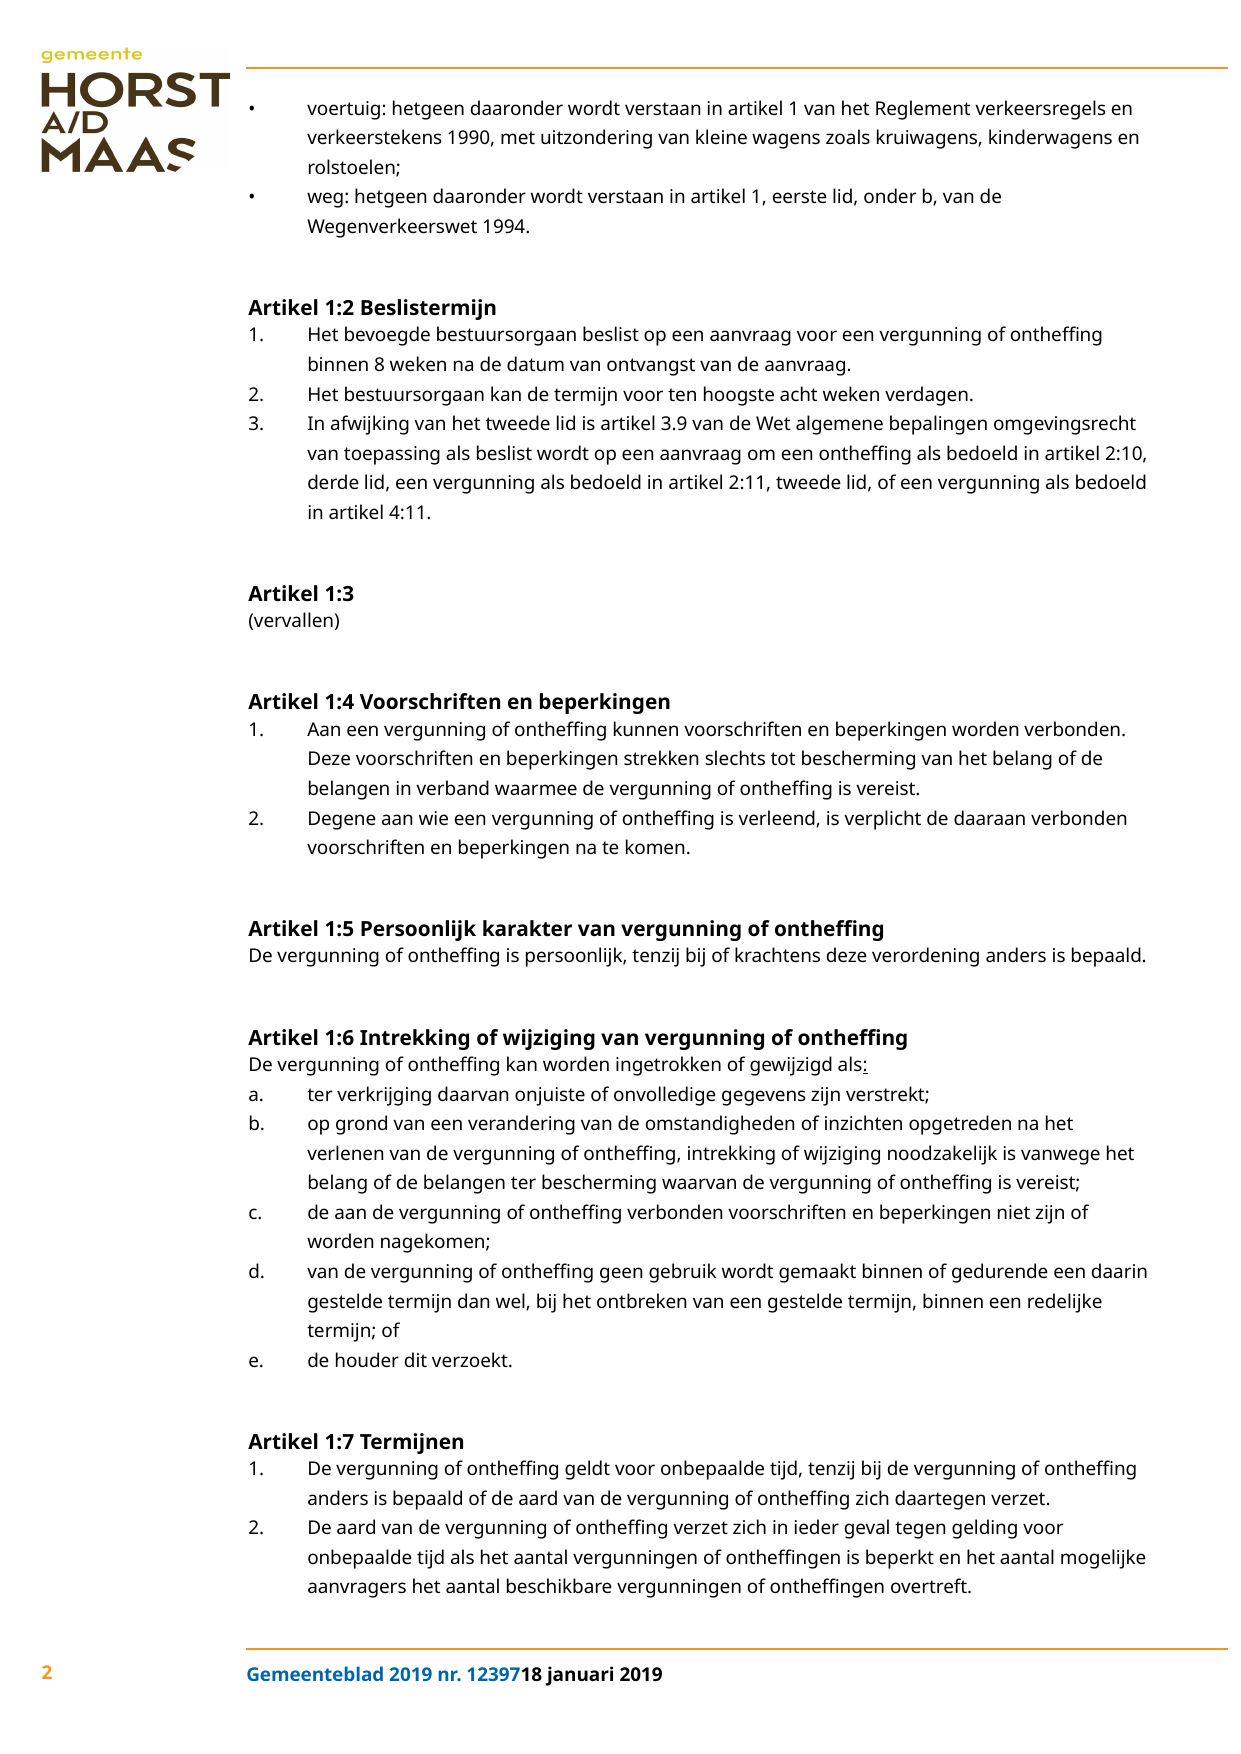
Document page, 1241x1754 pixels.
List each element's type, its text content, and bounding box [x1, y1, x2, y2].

text Artikel 1:5 Persoonlijk karakter van vergunning of ontheffing [248, 914, 1152, 943]
text Artikel 1:3 [248, 579, 1152, 607]
list voertuig: hetgeen daaronder wordt verstaan in artikel 1 van het Reglement verkeersregels en verkeerstekens 1990, met uitzondering van kleine wagens zoals kruiwagens, kinderwagens en rolstoelen; [248, 95, 1152, 180]
list weg: hetgeen daaronder wordt verstaan in artikel 1, eerste lid, onder b, van de Wegenverkeerswet 1994. [248, 183, 1152, 239]
list Degene aan wie een vergunning of ontheffing is verleend, is verplicht de daaraan verbonden voorschriften en beperkingen na te komen. [248, 805, 1152, 860]
list op grond van een verandering van de omstandigheden of inzichten opgetreden na het verlenen van de vergunning of ontheffing, intrekking of wijziging noodzakelijk is vanwege het belang of de belangen ter bescherming waarvan de vergunning of ontheffing is vereist; [248, 1110, 1152, 1195]
list Aan een vergunning of ontheffing kunnen voorschriften en beperkingen worden verbonden. Deze voorschriften en beperkingen strekken slechts tot bescherming van het belang of de belangen in verband waarmee de vergunning of ontheffing is vereist. [248, 716, 1152, 801]
text De vergunning of ontheffing is persoonlijk, tenzij bij of krachtens deze verordening anders is bepaald. [248, 943, 1152, 968]
text (vervallen) [248, 607, 1152, 633]
text Artikel 1:2 Beslistermijn [248, 293, 1152, 322]
list van de vergunning of ontheffing geen gebruik wordt gemaakt binnen of gedurende een daarin gestelde termijn dan wel, bij het ontbreken van een gestelde termijn, binnen een redelijke termijn; of [248, 1258, 1152, 1343]
text Artikel 1:4 Voorschriften en beperkingen [248, 687, 1152, 716]
list De vergunning of ontheffing geldt voor onbepaalde tijd, tenzij bij de vergunning of ontheffing anders is bepaald of de aard van de vergunning of ontheffing zich daartegen verzet. [248, 1455, 1152, 1511]
list Het bevoegde bestuursorgaan beslist op een aanvraag voor een vergunning of ontheffing binnen 8 weken na de datum van ontvangst van de aanvraag. [248, 322, 1152, 377]
text Artikel 1:7 Termijnen [248, 1427, 1152, 1455]
list Het bestuursorgaan kan de termijn voor ten hoogste acht weken verdagen. [248, 381, 1152, 406]
picture [41, 47, 231, 172]
list ter verkrijging daarvan onjuiste of onvolledige gegevens zijn verstrekt; [248, 1081, 1152, 1106]
text De vergunning of ontheffing kan worden ingetrokken of gewijzigd als: [248, 1051, 1152, 1077]
list de aan de vergunning of ontheffing verbonden voorschriften en beperkingen niet zijn of worden nagekomen; [248, 1199, 1152, 1254]
list de houder dit verzoekt. [248, 1347, 1152, 1373]
list In afwijking van het tweede lid is artikel 3.9 van de Wet algemene bepalingen omgevingsrecht van toepassing als beslist wordt op een aanvraag om een ontheffing als bedoeld in artikel 2:10, derde lid, een vergunning als bedoeld in artikel 2:11, tweede lid, of een vergunning als bedoeld in artikel 4:11. [248, 410, 1152, 525]
list De aard van de vergunning of ontheffing verzet zich in ieder geval tegen gelding voor onbepaalde tijd als het aantal vergunningen of ontheffingen is beperkt en het aantal mogelijke aanvragers het aantal beschikbare vergunningen of ontheffingen overtreft. [248, 1514, 1152, 1599]
text Artikel 1:6 Intrekking of wijziging van vergunning of ontheffing [248, 1023, 1152, 1051]
